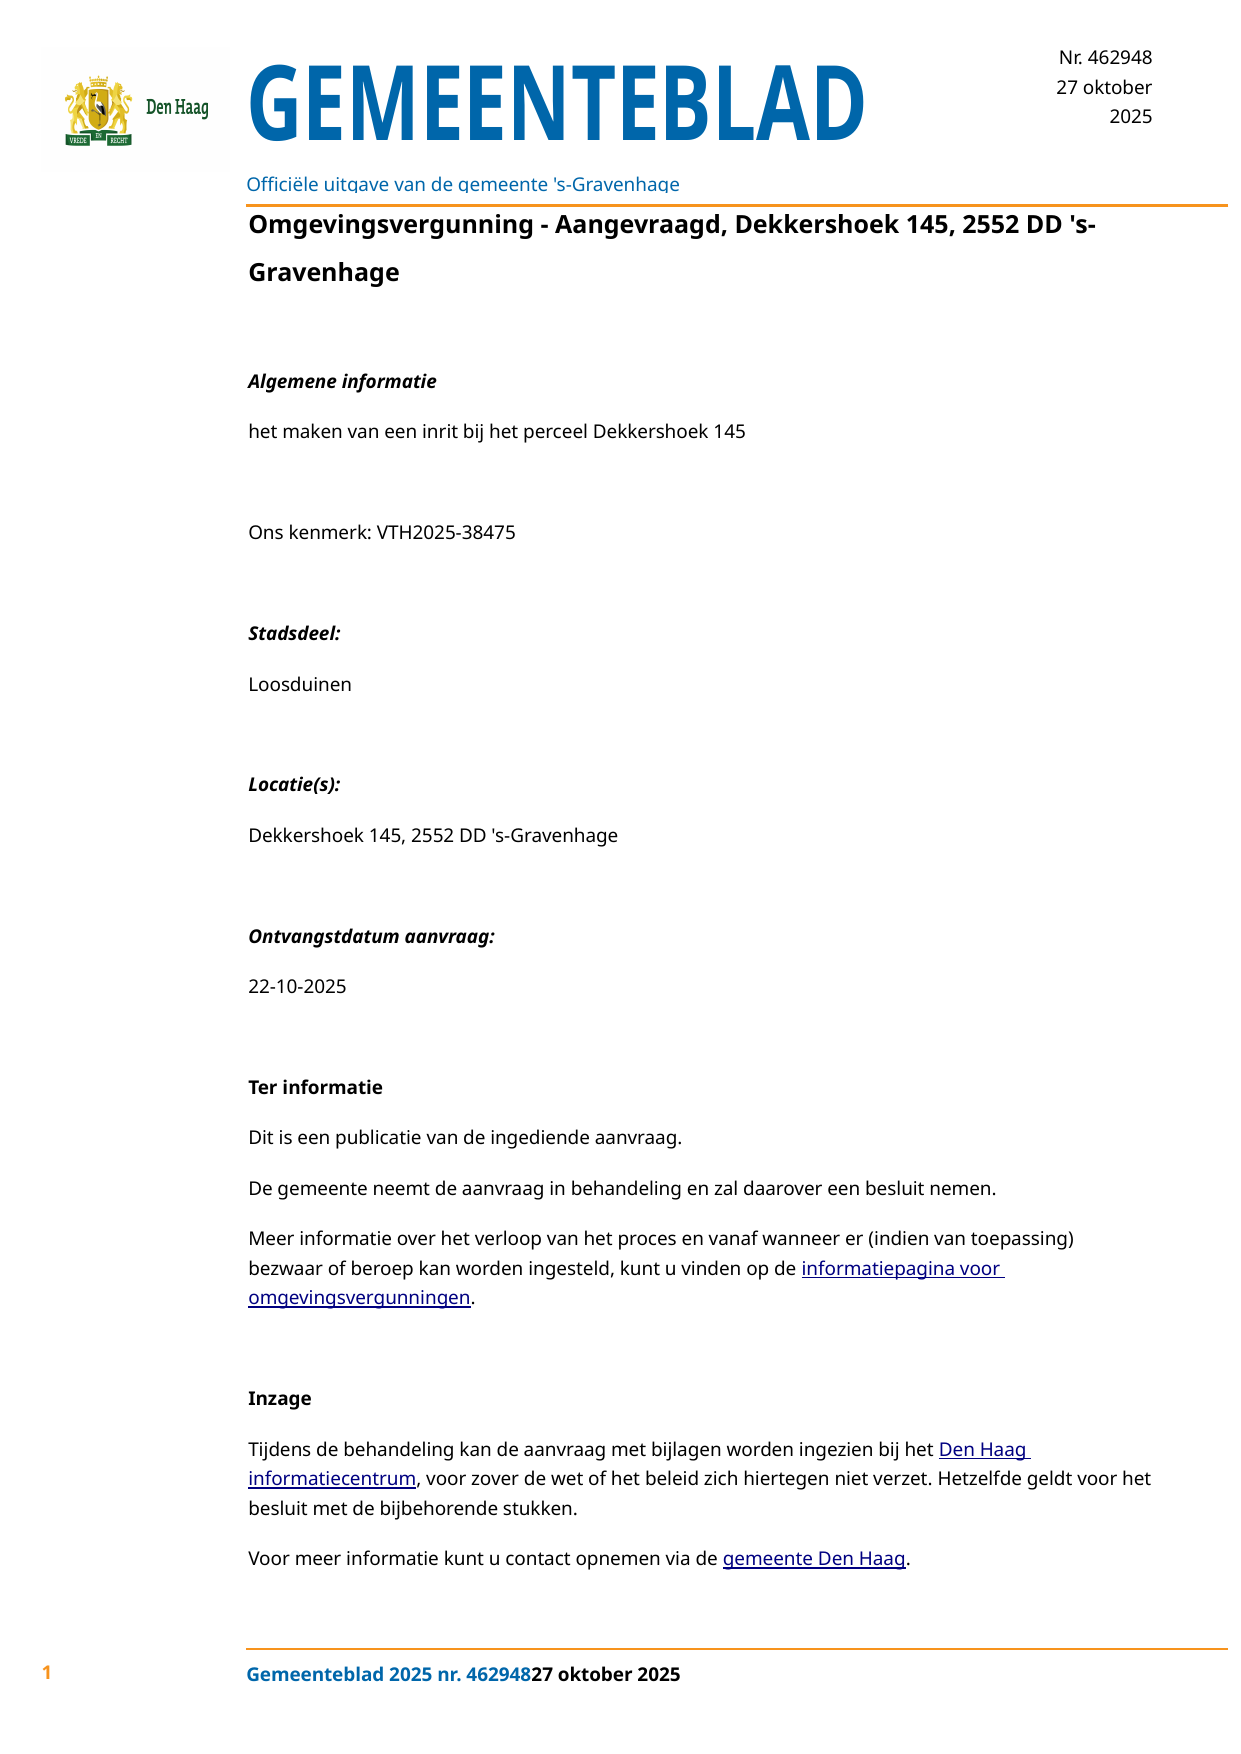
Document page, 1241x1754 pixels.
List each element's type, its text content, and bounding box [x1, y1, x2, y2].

text Locatie(s): [248, 772, 1152, 797]
text Tijdens de behandeling kan de aanvraag met bijlagen worden ingezien bij het Den Haag informatiecentrum, voor zover de wet of het beleid zich hiertegen niet verzet. Hetzelfde geldt voor het besluit met de bijbehorende stukken. [248, 1436, 1152, 1521]
text Ontvangstdatum aanvraag: [248, 923, 1152, 949]
text Stadsdeel: [248, 620, 1152, 646]
text De gemeente neemt de aanvraag in behandeling en zal daarover een besluit nemen. [248, 1175, 1152, 1201]
text Ter informatie [248, 1074, 1152, 1100]
picture [41, 47, 231, 172]
text Inzage [248, 1385, 1152, 1411]
text 22-10-2025 [248, 973, 1152, 999]
text Dit is een publicatie van de ingediende aanvraag. [248, 1124, 1152, 1150]
text Dekkershoek 145, 2552 DD 's-Gravenhage [248, 822, 1152, 848]
text het maken van een inrit bij het perceel Dekkershoek 145 [248, 419, 1152, 444]
text Omgevingsvergunning - Aangevraagd, Dekkershoek 145, 2552 DD 's-Gravenhage [248, 207, 1152, 288]
text Voor meer informatie kunt u contact opnemen via de gemeente Den Haag. [248, 1545, 1152, 1571]
text Algemene informatie [248, 368, 1152, 394]
text Ons kenmerk: VTH2025-38475 [248, 519, 1152, 545]
text Meer informatie over het verloop van het proces en vanaf wanneer er (indien van toepassing) bezwaar of beroep kan worden ingesteld, kunt u vinden op de informatiepagina voor omgevingsvergunningen. [248, 1225, 1152, 1310]
text Loosduinen [248, 671, 1152, 697]
